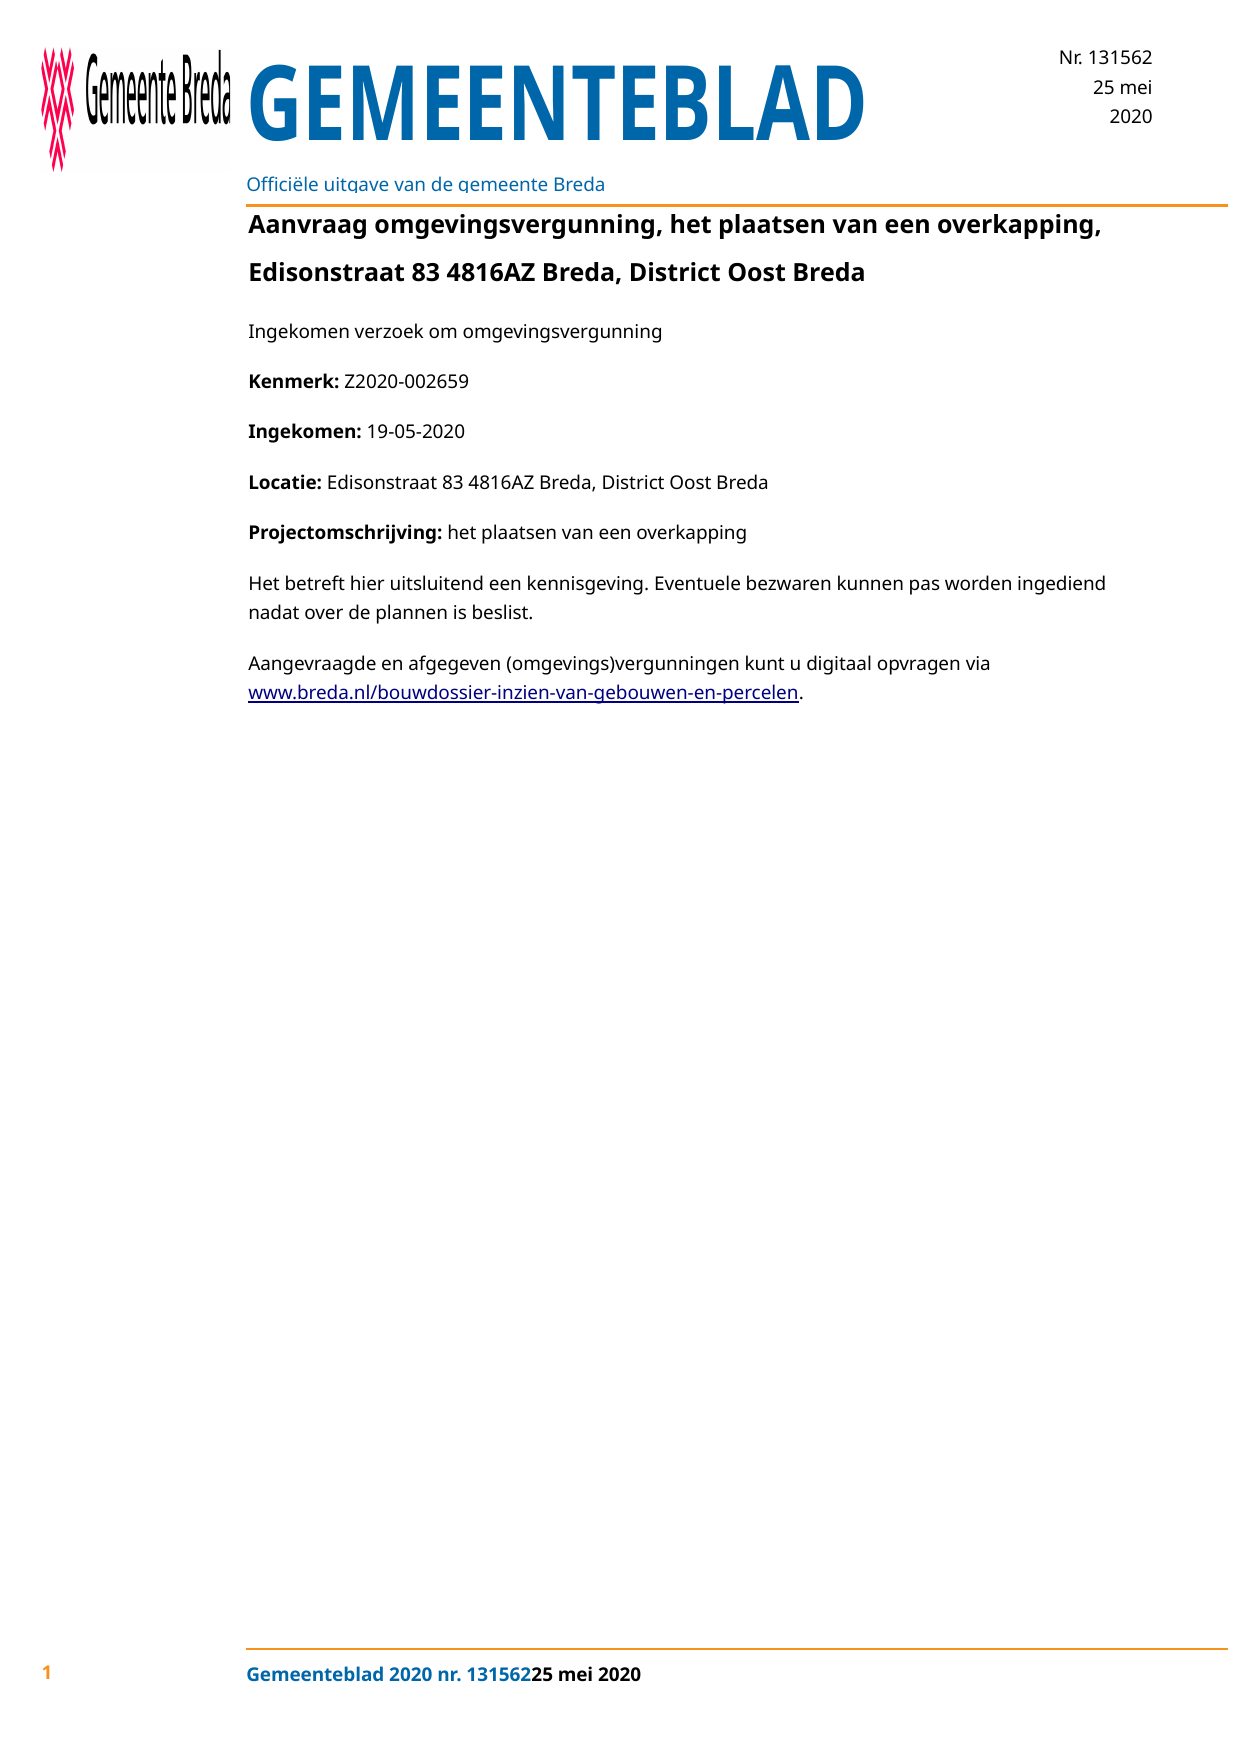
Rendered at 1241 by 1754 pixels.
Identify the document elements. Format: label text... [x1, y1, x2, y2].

text Ingekomen: 19-05-2020 [248, 419, 1152, 444]
text Projectomschrijving: het plaatsen van een overkapping [248, 519, 1152, 545]
text Aanvraag omgevingsvergunning, het plaatsen van een overkapping, Edisonstraat 83 4816AZ Breda, District Oost Breda [248, 207, 1152, 288]
text Het betreft hier uitsluitend een kennisgeving. Eventuele bezwaren kunnen pas worden ingediend nadat over de plannen is beslist. [248, 570, 1152, 625]
text Locatie: Edisonstraat 83 4816AZ Breda, District Oost Breda [248, 469, 1152, 495]
picture [41, 47, 231, 172]
text Aangevraagde en afgegeven (omgevings)vergunningen kunt u digitaal opvragen via www.breda.nl/bouwdossier-inzien-van-gebouwen-en-percelen. [248, 650, 1152, 705]
text Kenmerk: Z2020-002659 [248, 368, 1152, 394]
text Ingekomen verzoek om omgevingsvergunning [248, 318, 1152, 344]
